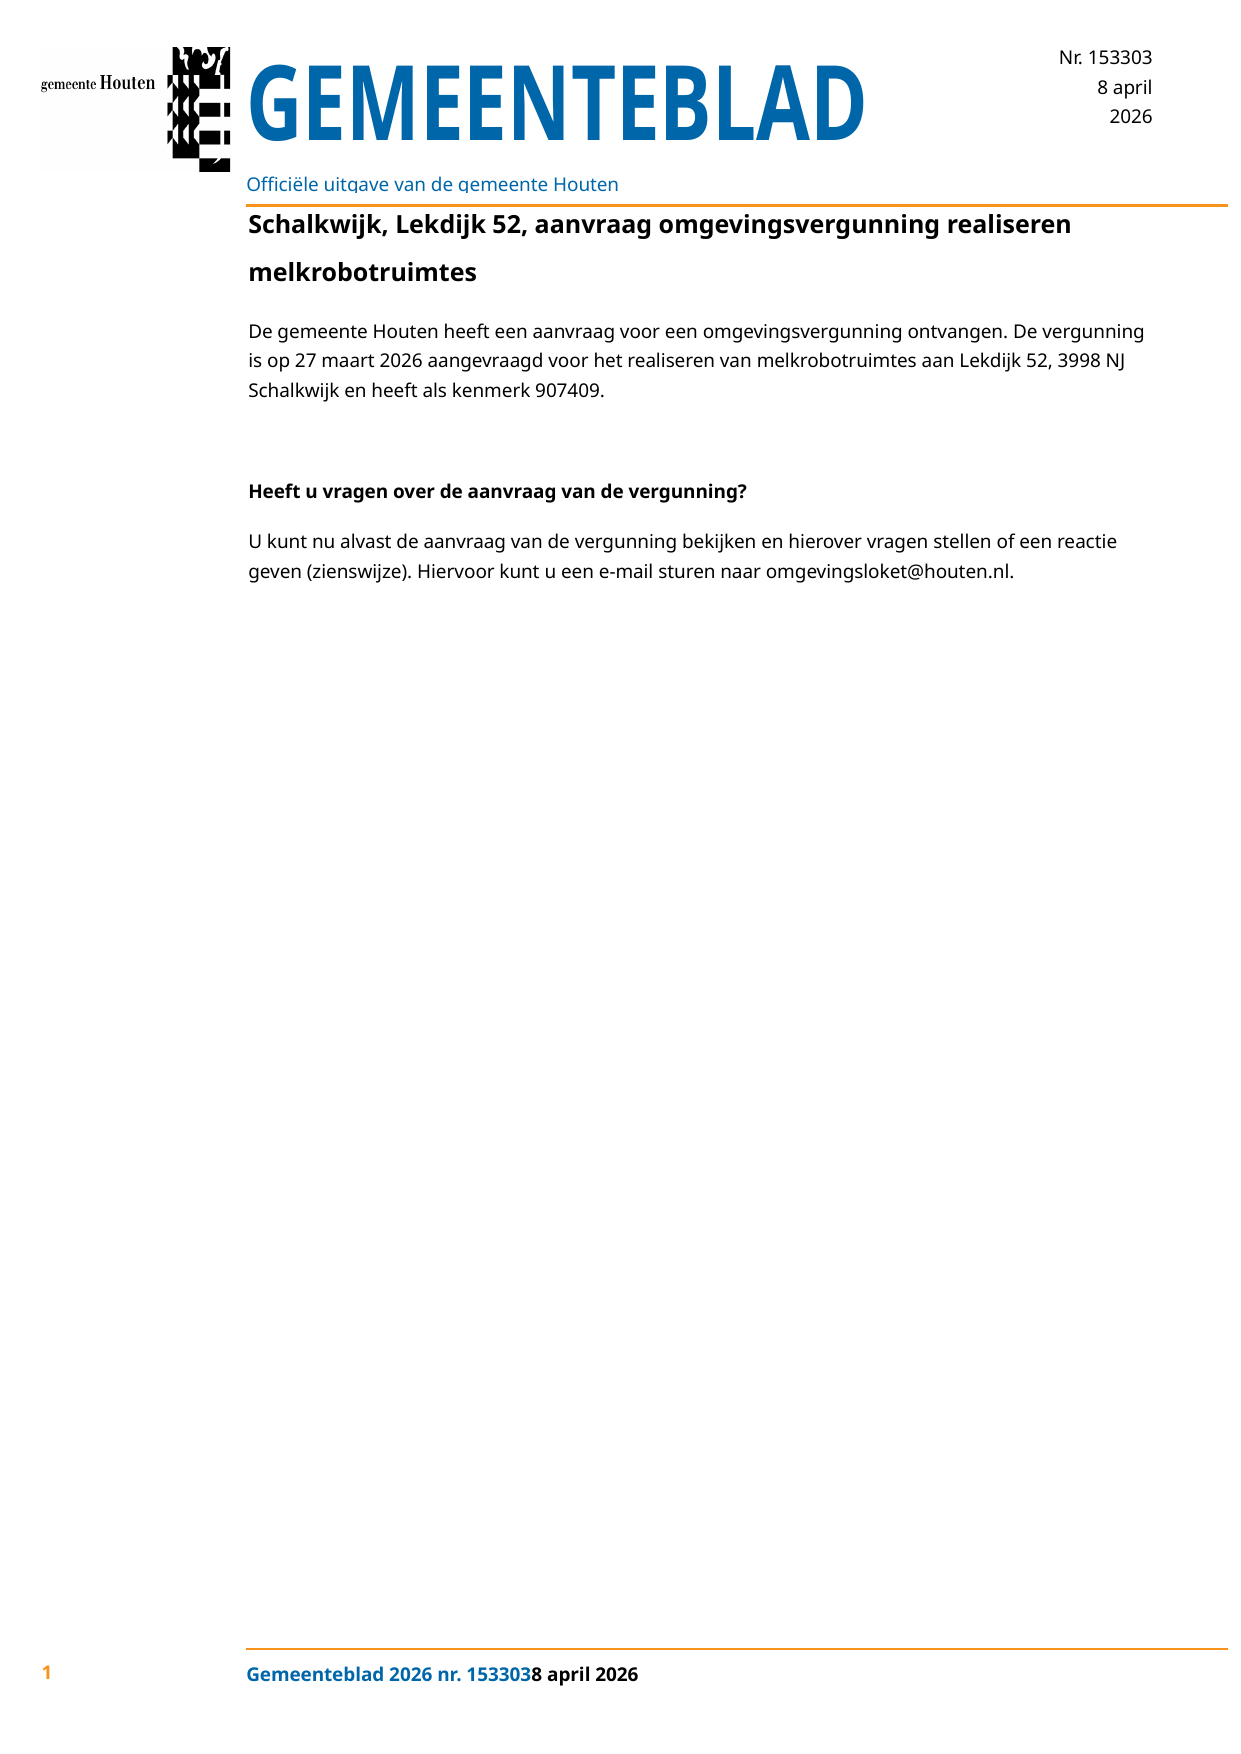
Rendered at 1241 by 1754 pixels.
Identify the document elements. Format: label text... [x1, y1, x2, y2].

text U kunt nu alvast de aanvraag van de vergunning bekijken en hierover vragen stellen of een reactie geven (zienswijze). Hiervoor kunt u een e-mail sturen naar omgevingsloket@houten.nl. [248, 528, 1152, 584]
picture [41, 47, 231, 172]
text De gemeente Houten heeft een aanvraag voor een omgevingsvergunning ontvangen. De vergunning is op 27 maart 2026 aangevraagd voor het realiseren van melkrobotruimtes aan Lekdijk 52, 3998 NJ Schalkwijk en heeft als kenmerk 907409. [248, 318, 1152, 403]
text Heeft u vragen over de aanvraag van de vergunning? [248, 478, 1152, 504]
text Schalkwijk, Lekdijk 52, aanvraag omgevingsvergunning realiseren melkrobotruimtes [248, 207, 1152, 288]
